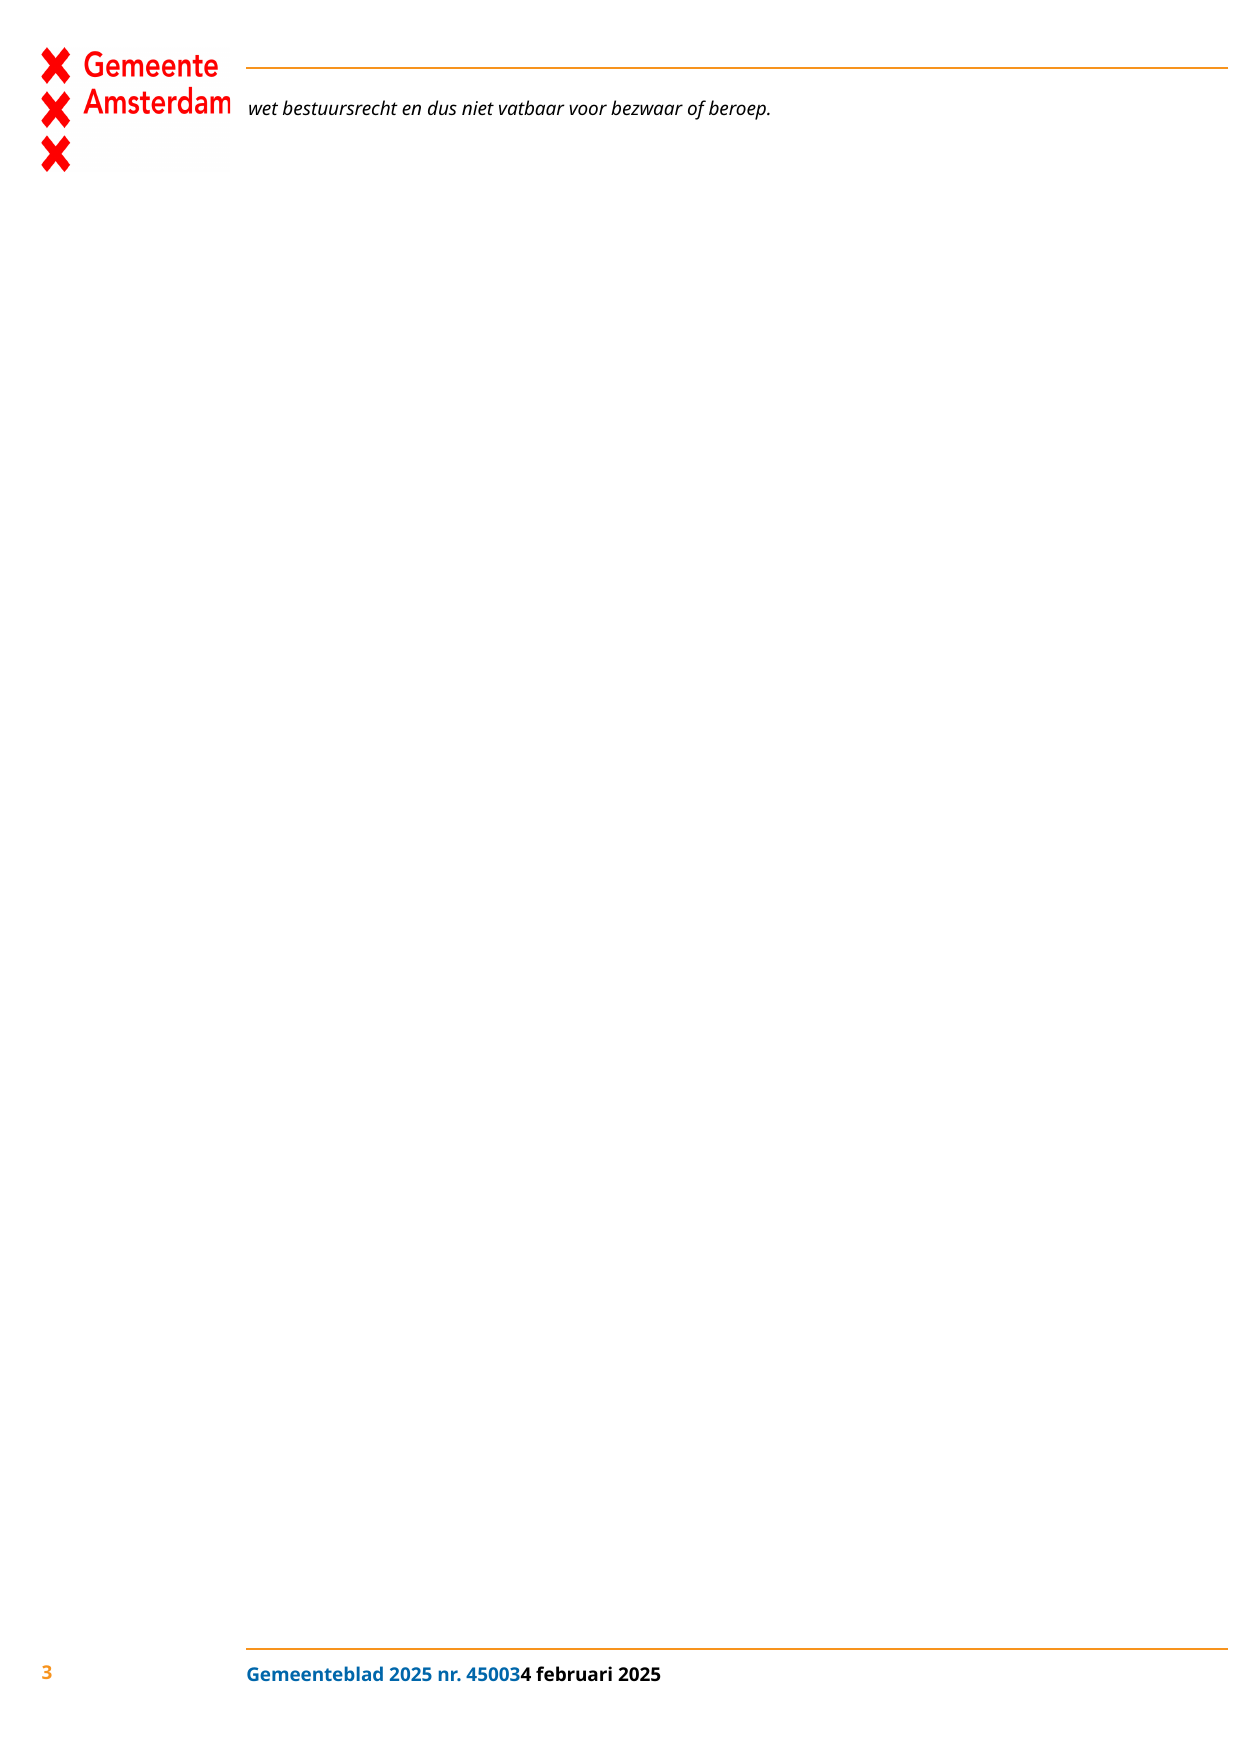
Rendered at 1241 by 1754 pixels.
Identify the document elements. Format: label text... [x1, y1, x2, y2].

text wet bestuursrecht en dus niet vatbaar voor bezwaar of beroep. [248, 95, 1152, 121]
picture [41, 47, 231, 172]
